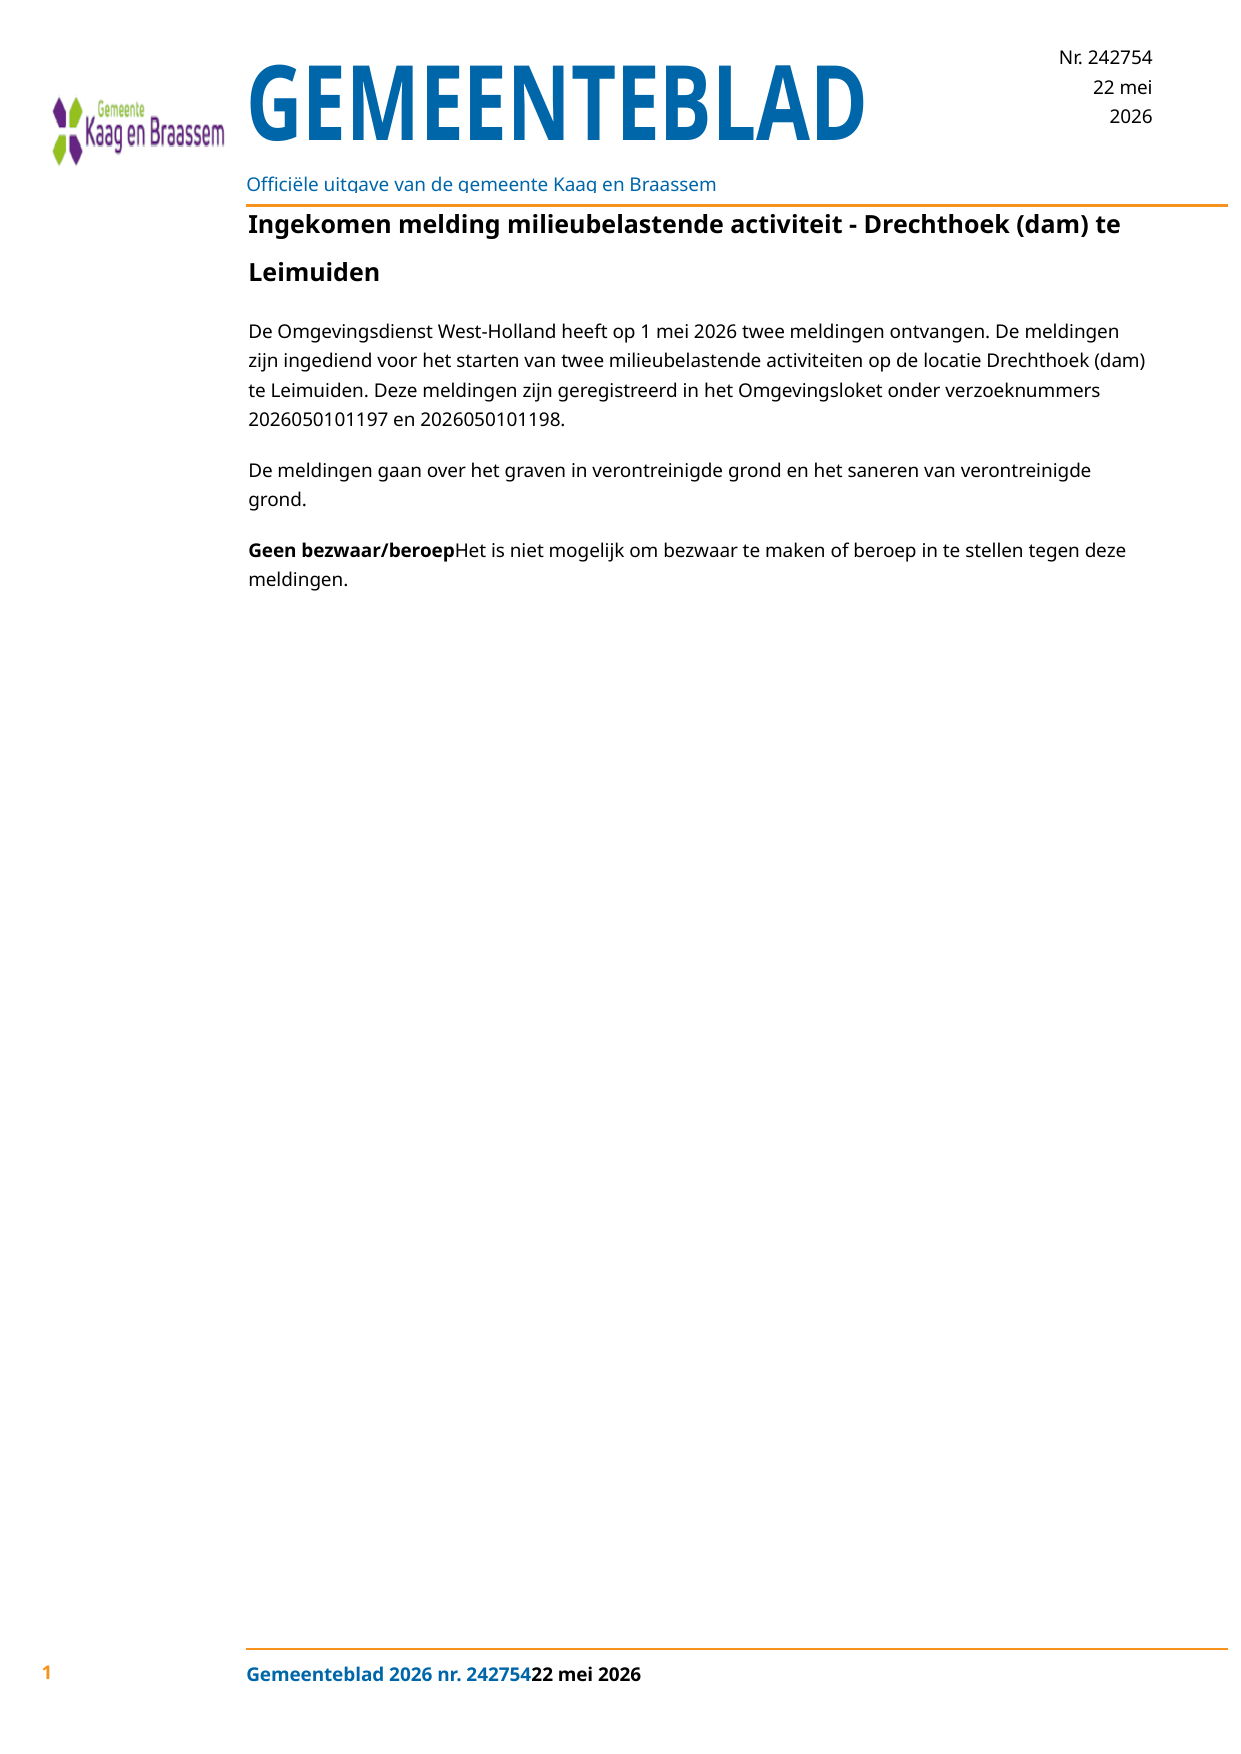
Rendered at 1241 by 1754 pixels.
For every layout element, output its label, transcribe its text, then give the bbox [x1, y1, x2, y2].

picture [41, 47, 231, 172]
text Ingekomen melding milieubelastende activiteit - Drechthoek (dam) te Leimuiden [248, 207, 1152, 288]
text De Omgevingsdienst West-Holland heeft op 1 mei 2026 twee meldingen ontvangen. De meldingen zijn ingediend voor het starten van twee milieubelastende activiteiten op de locatie Drechthoek (dam) te Leimuiden. Deze meldingen zijn geregistreerd in het Omgevingsloket onder verzoeknummers 2026050101197 en 2026050101198. [248, 318, 1152, 432]
text Geen bezwaar/beroepHet is niet mogelijk om bezwaar te maken of beroep in te stellen tegen deze meldingen. [248, 537, 1152, 592]
text De meldingen gaan over het graven in verontreinigde grond en het saneren van verontreinigde grond. [248, 457, 1152, 512]
